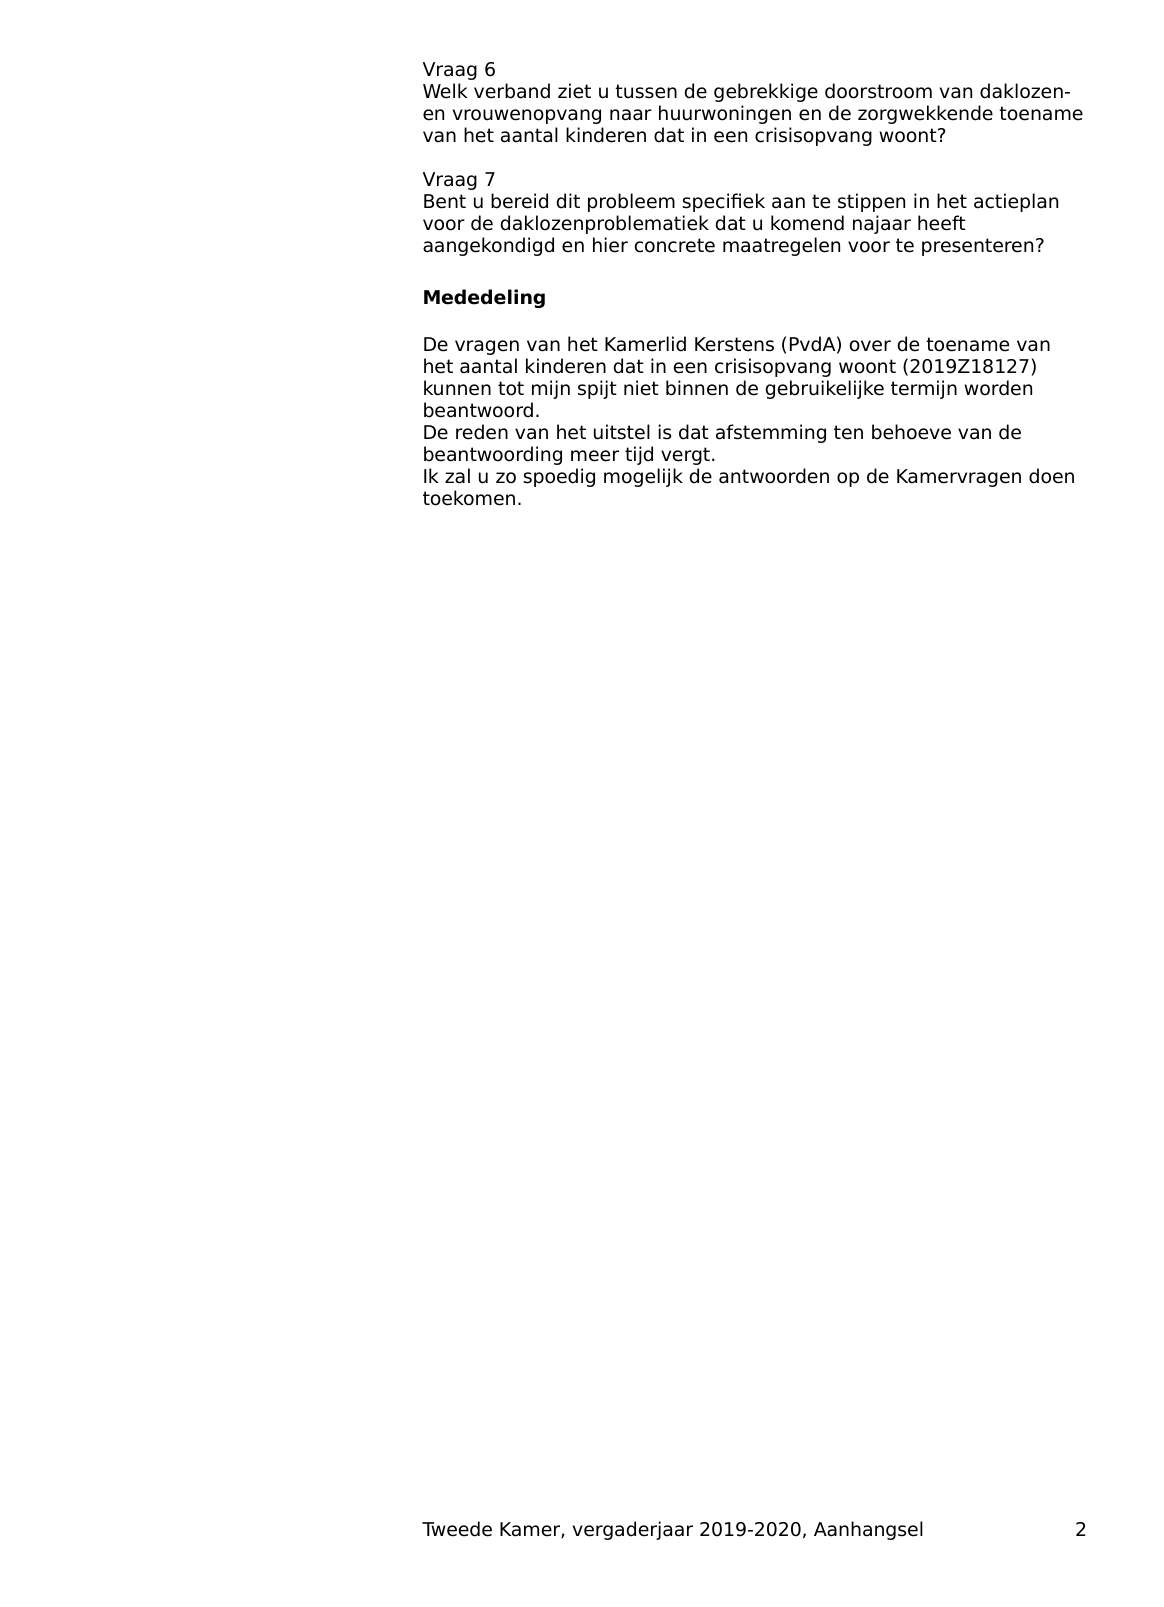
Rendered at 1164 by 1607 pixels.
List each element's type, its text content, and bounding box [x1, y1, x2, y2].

text De reden van het uitstel is dat afstemming ten behoeve van de beantwoording meer tijd vergt. [422, 422, 1087, 466]
subtitle Mededeling [422, 287, 1087, 309]
text Ik zal u zo spoedig mogelijk de antwoorden op de Kamervragen doen toekomen. [422, 466, 1087, 510]
text Vraag 6 [422, 59, 1087, 81]
text De vragen van het Kamerlid Kerstens (PvdA) over de toename van het aantal kinderen dat in een crisisopvang woont (2019Z18127) kunnen tot mijn spijt niet binnen de gebruikelijke termijn worden beantwoord. [422, 334, 1087, 422]
text Vraag 7 [422, 169, 1087, 191]
text Welk verband ziet u tussen de gebrekkige doorstroom van daklozen- en vrouwenopvang naar huurwoningen en de zorgwekkende toename van het aantal kinderen dat in een crisisopvang woont? [422, 81, 1087, 147]
text Bent u bereid dit probleem specifiek aan te stippen in het actieplan voor de daklozenproblematiek dat u komend najaar heeft aangekondigd en hier concrete maatregelen voor te presenteren? [422, 191, 1087, 257]
